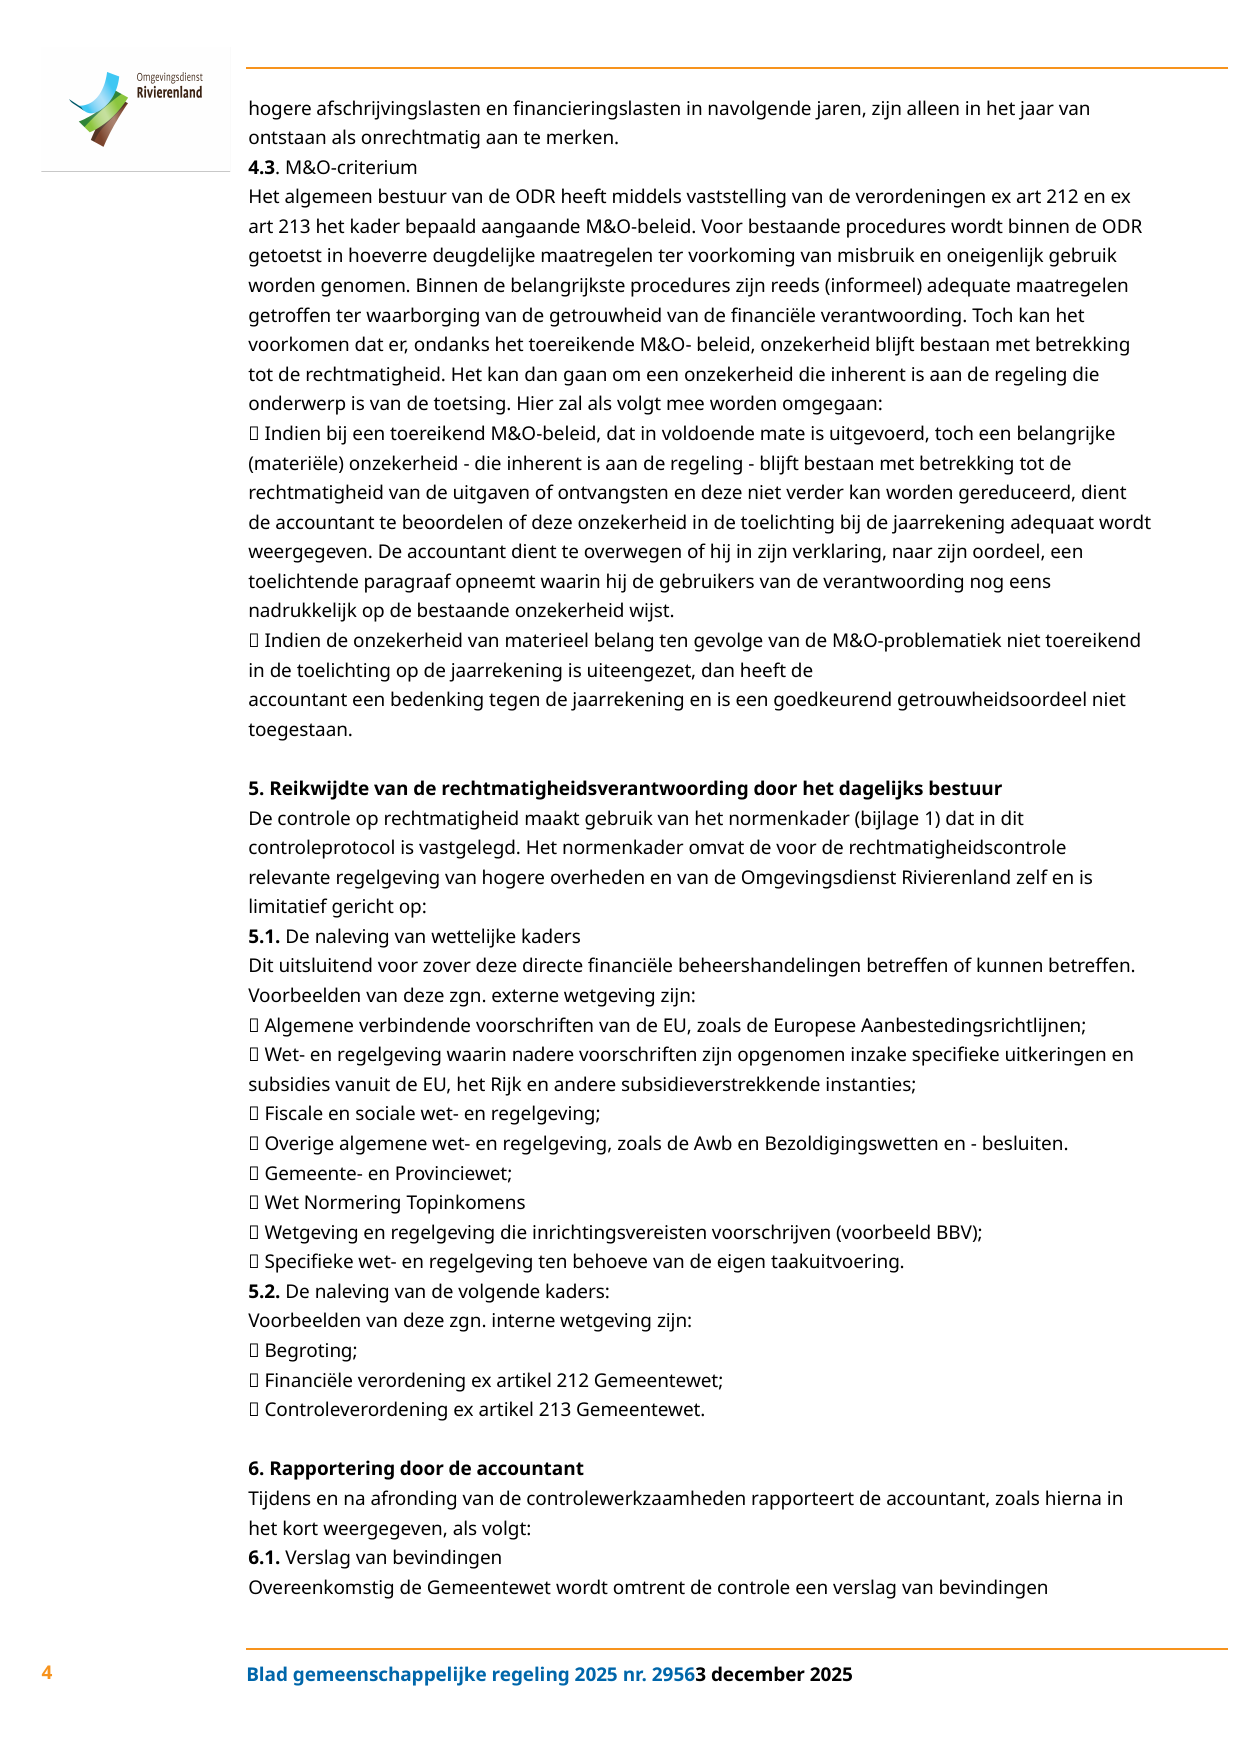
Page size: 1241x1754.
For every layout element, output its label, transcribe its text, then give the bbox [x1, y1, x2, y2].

text 4.3. M&O-criterium [248, 154, 1152, 180]
text 5.2. De naleving van de volgende kaders: [248, 1278, 1152, 1304]
text Dit uitsluitend voor zover deze directe financiële beheershandelingen betreffen of kunnen betreffen. Voorbeelden van deze zgn. externe wetgeving zijn: [248, 953, 1152, 1008]
text  Specifieke wet- en regelgeving ten behoeve van de eigen taakuitvoering. [248, 1248, 1152, 1274]
text  Gemeente- en Provinciewet; [248, 1160, 1152, 1186]
text Het algemeen bestuur van de ODR heeft middels vaststelling van de verordeningen ex art 212 en ex art 213 het kader bepaald aangaande M&O-beleid. Voor bestaande procedures wordt binnen de ODR getoetst in hoeverre deugdelijke maatregelen ter voorkoming van misbruik en oneigenlijk gebruik worden genomen. Binnen de belangrijkste procedures zijn reeds (informeel) adequate maatregelen getroffen ter waarborging van de getrouwheid van de financiële verantwoording. Toch kan het voorkomen dat er, ondanks het toereikende M&O- beleid, onzekerheid blijft bestaan met betrekking tot de rechtmatigheid. Het kan dan gaan om een onzekerheid die inherent is aan de regeling die onderwerp is van de toetsing. Hier zal als volgt mee worden omgegaan: [248, 183, 1152, 416]
text hogere afschrijvingslasten en financieringslasten in navolgende jaren, zijn alleen in het jaar van ontstaan als onrechtmatig aan te merken. [248, 95, 1152, 150]
text  Begroting; [248, 1337, 1152, 1363]
text De controle op rechtmatigheid maakt gebruik van het normenkader (bijlage 1) dat in dit controleprotocol is vastgelegd. Het normenkader omvat de voor de rechtmatigheidscontrole relevante regelgeving van hogere overheden en van de Omgevingsdienst Rivierenland zelf en is limitatief gericht op: [248, 805, 1152, 919]
text  Wet- en regelgeving waarin nadere voorschriften zijn opgenomen inzake specifieke uitkeringen en subsidies vanuit de EU, het Rijk en andere subsidieverstrekkende instanties; [248, 1041, 1152, 1097]
text  Indien de onzekerheid van materieel belang ten gevolge van de M&O-problematiek niet toereikend in de toelichting op de jaarrekening is uiteengezet, dan heeft de [248, 627, 1152, 683]
text  Wetgeving en regelgeving die inrichtingsvereisten voorschrijven (voorbeeld BBV); [248, 1219, 1152, 1245]
text  Controleverordening ex artikel 213 Gemeentewet. [248, 1396, 1152, 1422]
picture [41, 47, 231, 172]
text  Overige algemene wet- en regelgeving, zoals de Awb en Bezoldigingswetten en - besluiten. [248, 1130, 1152, 1156]
text 6. Rapportering door de accountant [248, 1456, 1152, 1481]
text  Wet Normering Topinkomens [248, 1189, 1152, 1215]
text Voorbeelden van deze zgn. interne wetgeving zijn: [248, 1308, 1152, 1333]
text  Fiscale en sociale wet- en regelgeving; [248, 1101, 1152, 1126]
text accountant een bedenking tegen de jaarrekening en is een goedkeurend getrouwheidsoordeel niet toegestaan. [248, 686, 1152, 742]
text Overeenkomstig de Gemeentewet wordt omtrent de controle een verslag van bevindingen [248, 1574, 1152, 1600]
text 5.1. De naleving van wettelijke kaders [248, 923, 1152, 949]
text  Algemene verbindende voorschriften van de EU, zoals de Europese Aanbestedingsrichtlijnen; [248, 1012, 1152, 1038]
text 5. Reikwijdte van de rechtmatigheidsverantwoording door het dagelijks bestuur [248, 775, 1152, 801]
text Tijdens en na afronding van de controlewerkzaamheden rapporteert de accountant, zoals hierna in het kort weergegeven, als volgt: [248, 1485, 1152, 1541]
text  Indien bij een toereikend M&O-beleid, dat in voldoende mate is uitgevoerd, toch een belangrijke (materiële) onzekerheid - die inherent is aan de regeling - blijft bestaan met betrekking tot de rechtmatigheid van de uitgaven of ontvangsten en deze niet verder kan worden gereduceerd, dient de accountant te beoordelen of deze onzekerheid in de toelichting bij de jaarrekening adequaat wordt weergegeven. De accountant dient te overwegen of hij in zijn verklaring, naar zijn oordeel, een toelichtende paragraaf opneemt waarin hij de gebruikers van de verantwoording nog eens nadrukkelijk op de bestaande onzekerheid wijst. [248, 420, 1152, 623]
text  Financiële verordening ex artikel 212 Gemeentewet; [248, 1367, 1152, 1393]
text 6.1. Verslag van bevindingen [248, 1544, 1152, 1570]
